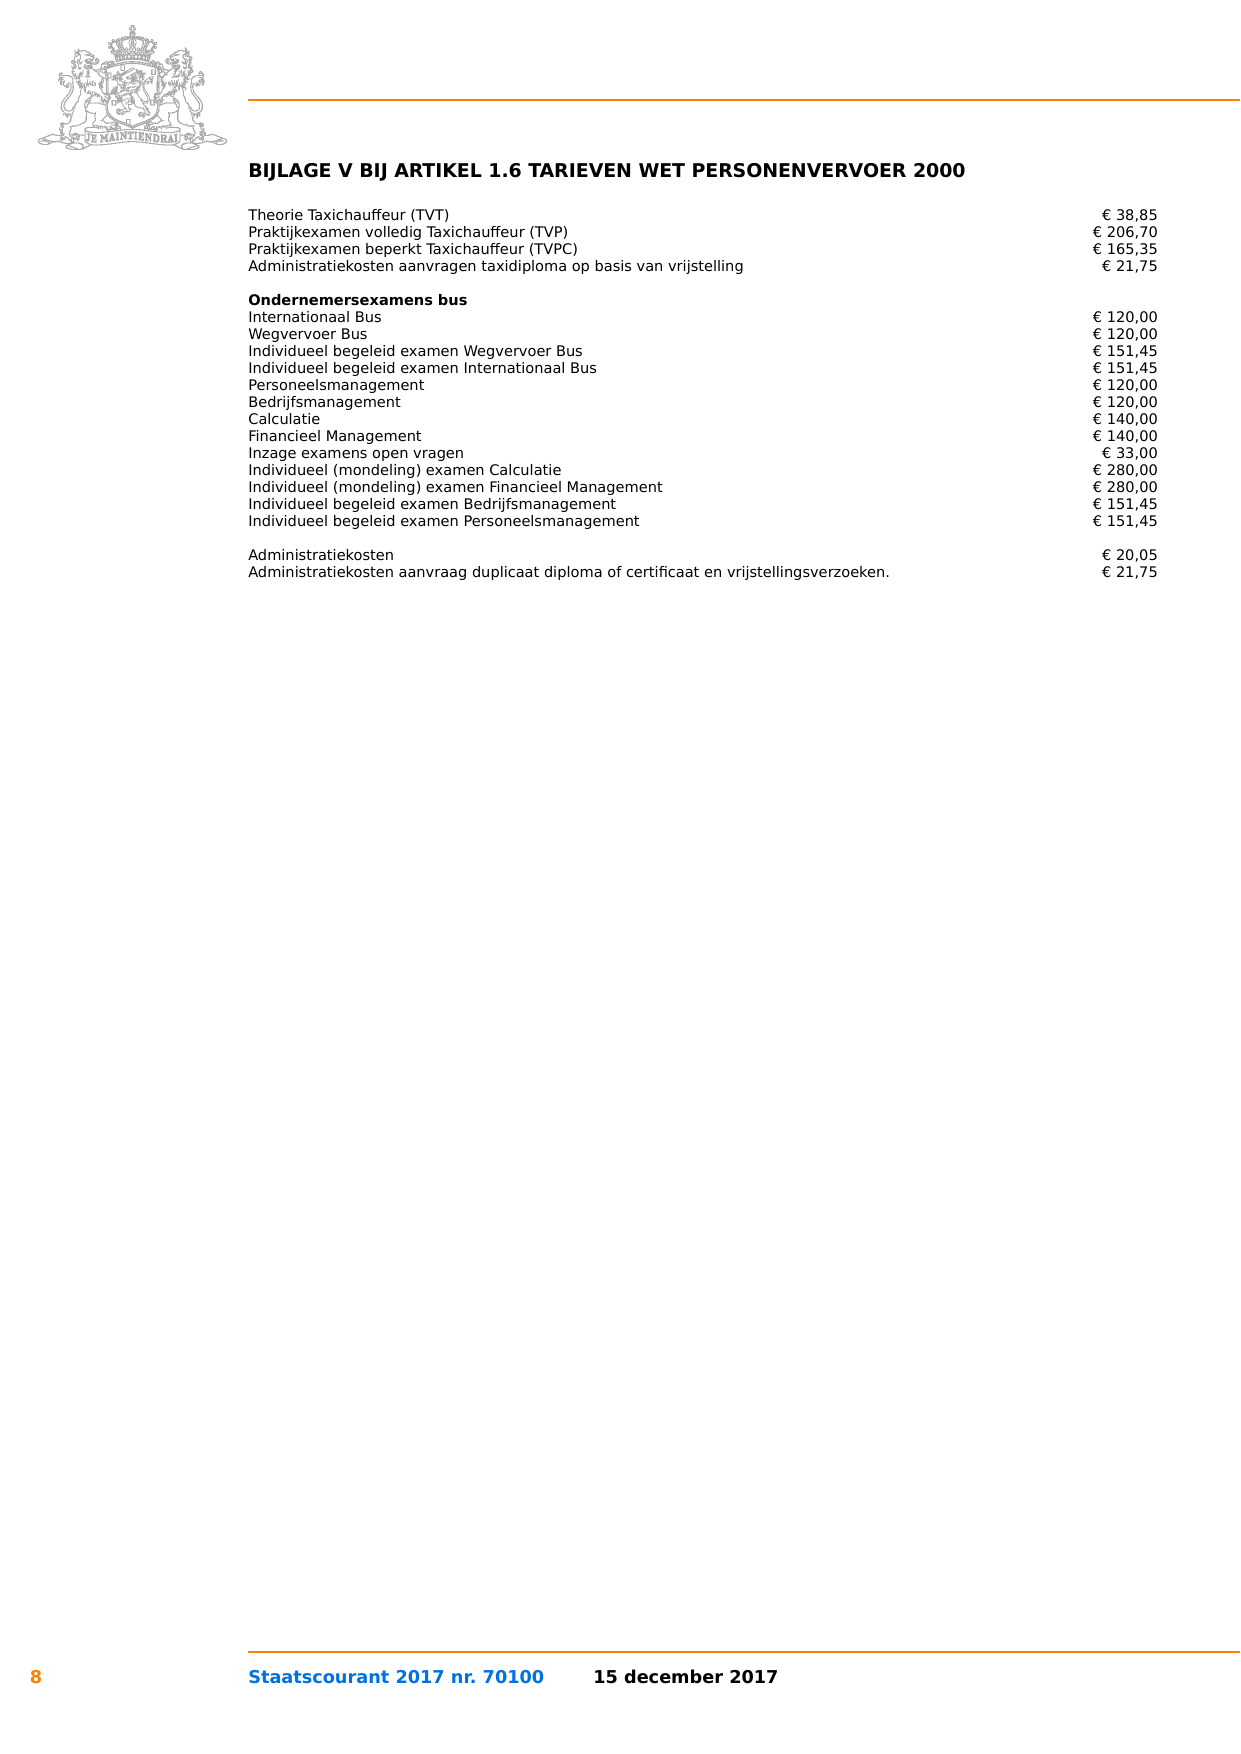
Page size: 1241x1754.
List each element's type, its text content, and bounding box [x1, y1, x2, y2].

table_cell € 20,05 [991, 546, 1163, 563]
table_cell [991, 275, 1163, 292]
table_cell Praktijkexamen beperkt Taxichauffeur (TVPC) [248, 241, 991, 258]
table_cell € 151,45 [991, 496, 1163, 512]
table_cell € 206,70 [991, 224, 1163, 241]
table_cell € 140,00 [991, 428, 1163, 444]
table_cell € 21,75 [991, 258, 1163, 275]
table_cell Individueel begeleid examen Personeelsmanagement [248, 513, 991, 529]
table_cell € 165,35 [991, 241, 1163, 258]
subtitle BIJLAGE V BIJ ARTIKEL 1.6 TARIEVEN WET PERSONENVERVOER 2000 [248, 160, 1163, 182]
table_cell Praktijkexamen volledig Taxichauffeur (TVP) [248, 224, 991, 241]
table_header Theorie Taxichauffeur (TVT) [248, 207, 991, 224]
table_cell Inzage examens open vragen [248, 445, 991, 462]
table_header € 38,85 [991, 207, 1163, 224]
table_cell Individueel begeleid examen Wegvervoer Bus [248, 343, 991, 360]
table_cell [991, 530, 1163, 546]
table_cell Bedrijfsmanagement [248, 394, 991, 411]
table_cell [991, 292, 1163, 309]
table_cell € 151,45 [991, 360, 1163, 377]
table_cell Wegvervoer Bus [248, 326, 991, 343]
table_cell Ondernemersexamens bus [248, 292, 991, 309]
table_cell Personeelsmanagement [248, 377, 991, 394]
table_cell € 151,45 [991, 343, 1163, 360]
table_cell [248, 275, 991, 292]
table_cell € 140,00 [991, 411, 1163, 428]
table_cell Financieel Management [248, 428, 991, 444]
table_cell Administratiekosten aanvragen taxidiploma op basis van vrijstelling [248, 258, 991, 275]
picture [38, 25, 227, 150]
table_cell Individueel (mondeling) examen Financieel Management [248, 479, 991, 496]
table_cell Individueel (mondeling) examen Calculatie [248, 462, 991, 478]
table_cell € 120,00 [991, 377, 1163, 394]
table_cell € 33,00 [991, 445, 1163, 462]
table_cell Calculatie [248, 411, 991, 428]
table_cell Internationaal Bus [248, 309, 991, 326]
table_cell Individueel begeleid examen Bedrijfsmanagement [248, 496, 991, 512]
table_cell € 120,00 [991, 309, 1163, 326]
table_cell € 151,45 [991, 513, 1163, 529]
table_cell Administratiekosten [248, 546, 991, 563]
table_cell € 280,00 [991, 462, 1163, 478]
table_cell € 120,00 [991, 394, 1163, 411]
table_cell € 120,00 [991, 326, 1163, 343]
table_cell Administratiekosten aanvraag duplicaat diploma of certificaat en vrijstellingsverzoeken. [248, 564, 991, 580]
table_cell Individueel begeleid examen Internationaal Bus [248, 360, 991, 377]
table_cell € 280,00 [991, 479, 1163, 496]
table_cell [248, 530, 991, 546]
table_cell € 21,75 [991, 564, 1163, 580]
